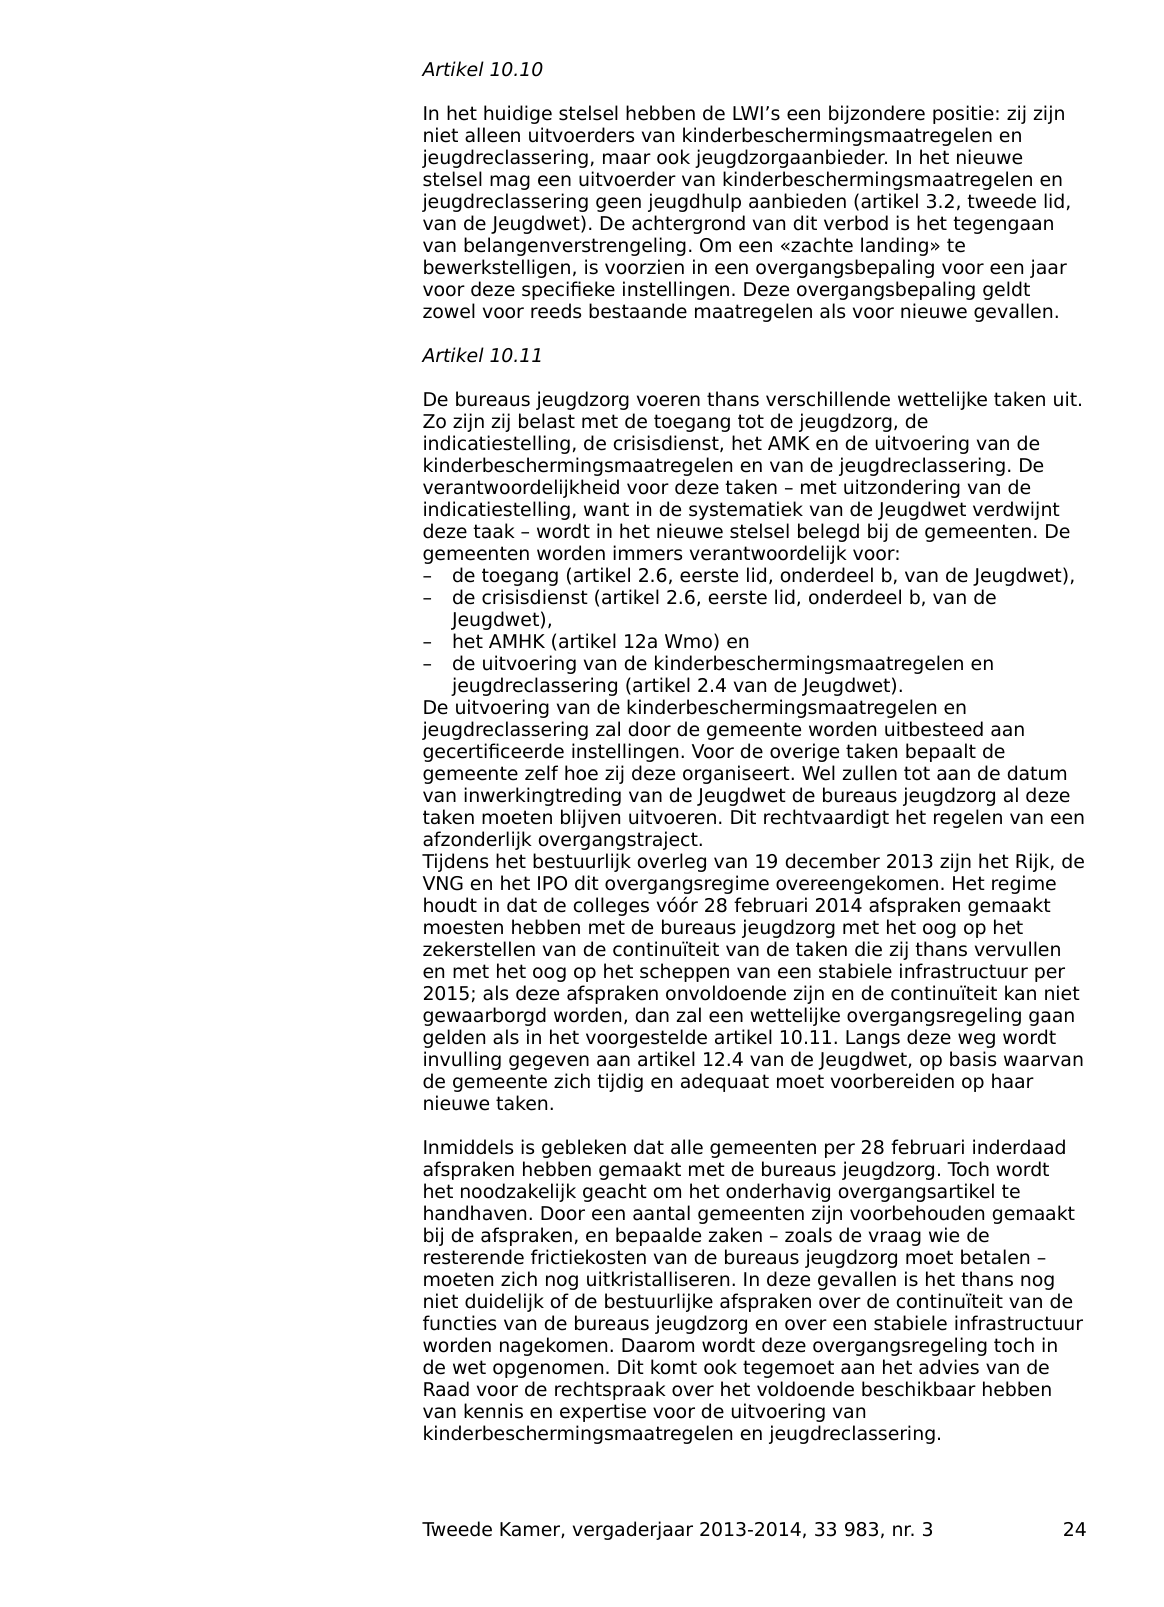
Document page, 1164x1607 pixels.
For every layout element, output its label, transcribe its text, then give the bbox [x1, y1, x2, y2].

subtitle Artikel 10.11 [422, 345, 1087, 367]
text In het huidige stelsel hebben de LWI’s een bijzondere positie: zij zijn niet alleen uitvoerders van kinderbeschermingsmaatregelen en jeugdreclassering, maar ook jeugdzorgaanbieder. In het nieuwe stelsel mag een uitvoerder van kinderbeschermingsmaatregelen en jeugdreclassering geen jeugdhulp aanbieden (artikel 3.2, tweede lid, van de Jeugdwet). De achtergrond van dit verbod is het tegengaan van belangenverstrengeling. Om een «zachte landing» te bewerkstelligen, is voorzien in een overgangsbepaling voor een jaar voor deze specifieke instellingen. Deze overgangsbepaling geldt zowel voor reeds bestaande maatregelen als voor nieuwe gevallen. [422, 103, 1087, 323]
subtitle Artikel 10.10 [422, 59, 1087, 81]
text – de toegang (artikel 2.6, eerste lid, onderdeel b, van de Jeugdwet), [422, 565, 1087, 587]
text De uitvoering van de kinderbeschermingsmaatregelen en jeugdreclassering zal door de gemeente worden uitbesteed aan gecertificeerde instellingen. Voor de overige taken bepaalt de gemeente zelf hoe zij deze organiseert. Wel zullen tot aan de datum van inwerkingtreding van de Jeugdwet de bureaus jeugdzorg al deze taken moeten blijven uitvoeren. Dit rechtvaardigt het regelen van een afzonderlijk overgangstraject. [422, 697, 1087, 851]
text – de crisisdienst (artikel 2.6, eerste lid, onderdeel b, van de Jeugdwet), [422, 587, 1087, 631]
text De bureaus jeugdzorg voeren thans verschillende wettelijke taken uit. Zo zijn zij belast met de toegang tot de jeugdzorg, de indicatiestelling, de crisisdienst, het AMK en de uitvoering van de kinderbeschermingsmaatregelen en van de jeugdreclassering. De verantwoordelijkheid voor deze taken – met uitzondering van de indicatiestelling, want in de systematiek van de Jeugdwet verdwijnt deze taak – wordt in het nieuwe stelsel belegd bij de gemeenten. De gemeenten worden immers verantwoordelijk voor: [422, 389, 1087, 565]
text – de uitvoering van de kinderbeschermingsmaatregelen en jeugdreclassering (artikel 2.4 van de Jeugdwet). [422, 653, 1087, 697]
text Inmiddels is gebleken dat alle gemeenten per 28 februari inderdaad afspraken hebben gemaakt met de bureaus jeugdzorg. Toch wordt het noodzakelijk geacht om het onderhavig overgangsartikel te handhaven. Door een aantal gemeenten zijn voorbehouden gemaakt bij de afspraken, en bepaalde zaken – zoals de vraag wie de resterende frictiekosten van de bureaus jeugdzorg moet betalen – moeten zich nog uitkristalliseren. In deze gevallen is het thans nog niet duidelijk of de bestuurlijke afspraken over de continuïteit van de functies van de bureaus jeugdzorg en over een stabiele infrastructuur worden nagekomen. Daarom wordt deze overgangsregeling toch in de wet opgenomen. Dit komt ook tegemoet aan het advies van de Raad voor de rechtspraak over het voldoende beschikbaar hebben van kennis en expertise voor de uitvoering van kinderbeschermingsmaatregelen en jeugdreclassering. [422, 1137, 1087, 1444]
text – het AMHK (artikel 12a Wmo) en [422, 631, 1087, 653]
text Tijdens het bestuurlijk overleg van 19 december 2013 zijn het Rijk, de VNG en het IPO dit overgangsregime overeengekomen. Het regime houdt in dat de colleges vóór 28 februari 2014 afspraken gemaakt moesten hebben met de bureaus jeugdzorg met het oog op het zekerstellen van de continuïteit van de taken die zij thans vervullen en met het oog op het scheppen van een stabiele infrastructuur per 2015; als deze afspraken onvoldoende zijn en de continuïteit kan niet gewaarborgd worden, dan zal een wettelijke overgangsregeling gaan gelden als in het voorgestelde artikel 10.11. Langs deze weg wordt invulling gegeven aan artikel 12.4 van de Jeugdwet, op basis waarvan de gemeente zich tijdig en adequaat moet voorbereiden op haar nieuwe taken. [422, 851, 1087, 1115]
